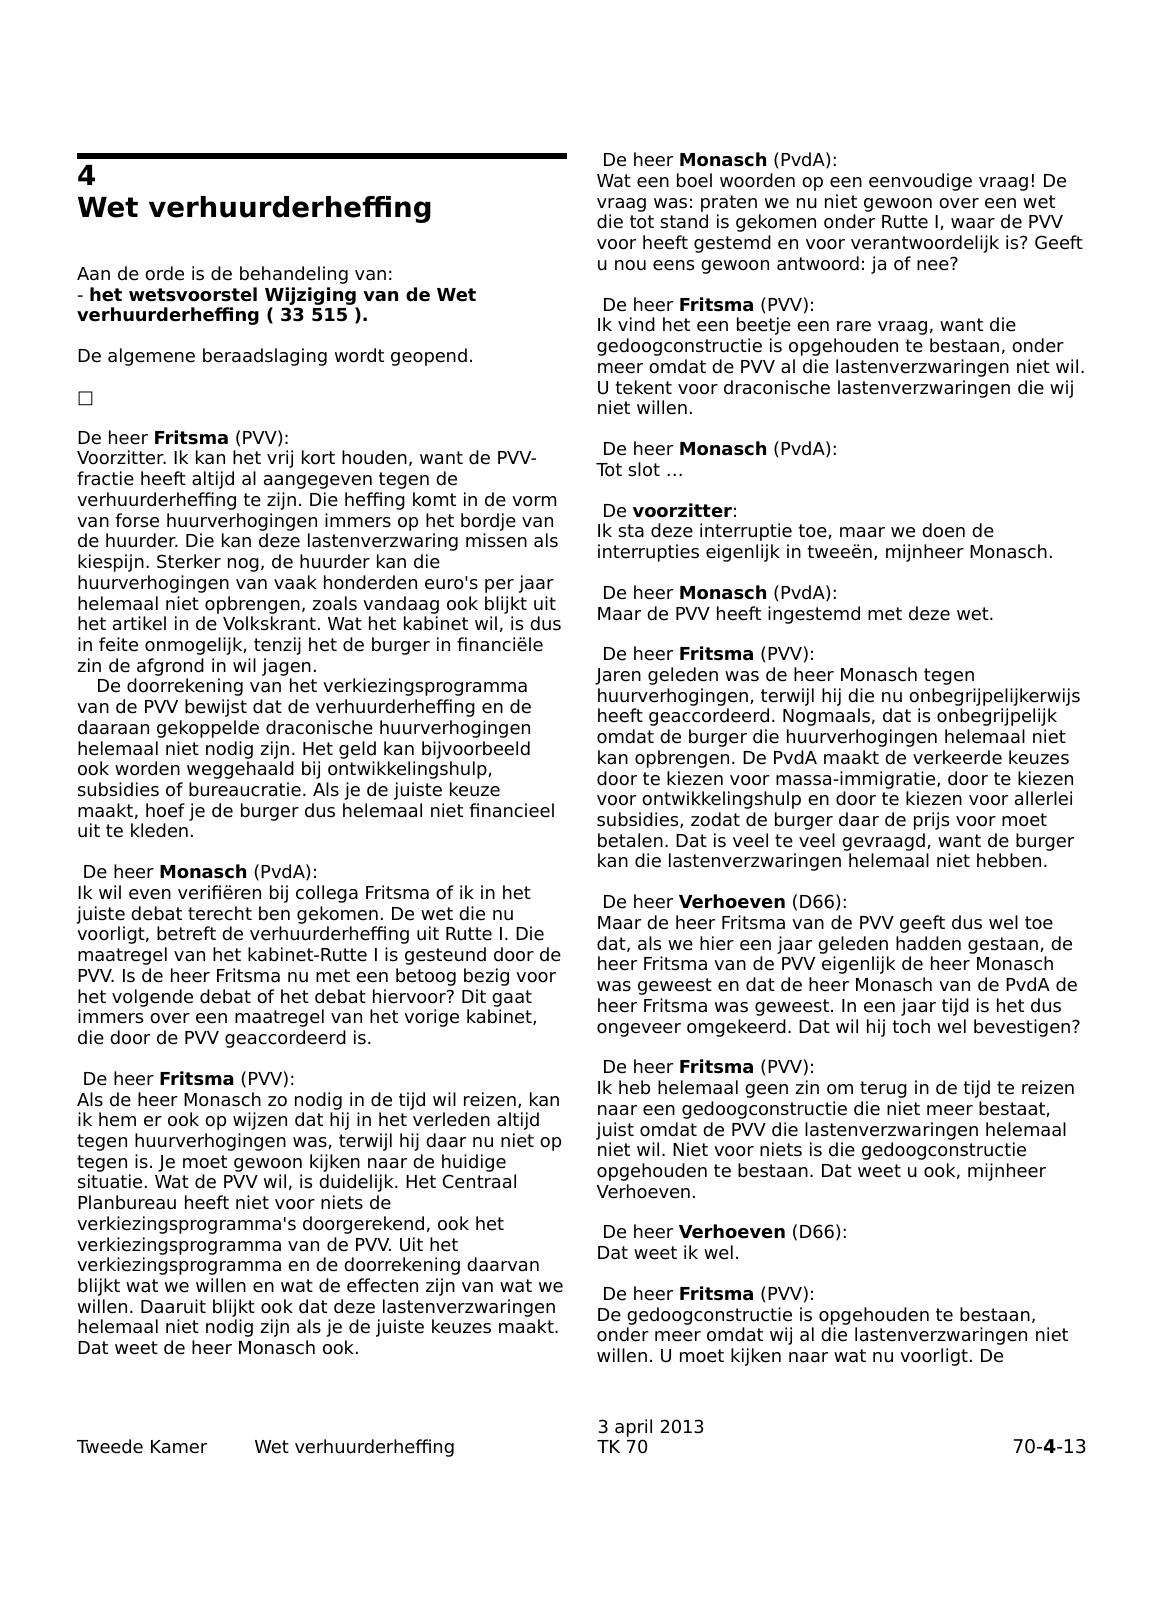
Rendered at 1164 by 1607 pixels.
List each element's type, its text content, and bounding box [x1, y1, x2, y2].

text Ik sta deze interruptie toe, maar we doen de interrupties eigenlijk in tweeën, mijnheer Monasch. [596, 521, 1087, 563]
text □ [77, 387, 567, 407]
text Voorzitter. Ik kan het vrij kort houden, want de PVV-fractie heeft altijd al aangegeven tegen de verhuurderheffing te zijn. Die heffing komt in de vorm van forse huurverhogingen immers op het bordje van de huurder. Die kan deze lastenverzwaring missen als kiespijn. Sterker nog, de huurder kan die huurverhogingen van vaak honderden euro's per jaar helemaal niet opbrengen, zoals vandaag ook blijkt uit het artikel in de Volkskrant. Wat het kabinet wil, is dus in feite onmogelijk, tenzij het de burger in financiële zin de afgrond in wil jagen. [77, 448, 567, 676]
text De heer Monasch (PvdA): [77, 862, 567, 883]
text De heer Fritsma (PVV): [596, 294, 1087, 315]
text De heer Monasch (PvdA): [596, 150, 1087, 171]
text De doorrekening van het verkiezingsprogramma van de PVV bewijst dat de verhuurderheffing en de daaraan gekoppelde draconische huurverhogingen helemaal niet nodig zijn. Het geld kan bijvoorbeeld ook worden weggehaald bij ontwikkelingshulp, subsidies of bureaucratie. Als je de juiste keuze maakt, hoef je de burger dus helemaal niet financieel uit te kleden. [77, 676, 567, 842]
text Wat een boel woorden op een eenvoudige vraag! De vraag was: praten we nu niet gewoon over een wet die tot stand is gekomen onder Rutte I, waar de PVV voor heeft gestemd en voor verantwoordelijk is? Geeft u nou eens gewoon antwoord: ja of nee? [596, 171, 1087, 274]
text De heer Fritsma (PVV): [596, 1057, 1087, 1078]
text De heer Fritsma (PVV): [596, 1284, 1087, 1304]
text De heer Monasch (PvdA): [596, 583, 1087, 603]
text De heer Verhoeven (D66): [596, 892, 1087, 913]
title 4 Wet verhuurderheffing [77, 159, 567, 224]
text Aan de orde is de behandeling van: [77, 264, 567, 284]
text Ik vind het een beetje een rare vraag, want die gedoogconstructie is opgehouden te bestaan, onder meer omdat de PVV al die lastenverzwaringen niet wil. U tekent voor draconische lastenverzwaringen die wij niet willen. [596, 315, 1087, 419]
text De algemene beraadslaging wordt geopend. [77, 346, 567, 367]
text Ik wil even verifiëren bij collega Fritsma of ik in het juiste debat terecht ben gekomen. De wet die nu voorligt, betreft de verhuurderheffing uit Rutte I. Die maatregel van het kabinet-Rutte I is gesteund door de PVV. Is de heer Fritsma nu met een betoog bezig voor het volgende debat of het debat hiervoor? Dit gaat immers over een maatregel van het vorige kabinet, die door de PVV geaccordeerd is. [77, 883, 567, 1049]
text - het wetsvoorstel Wijziging van de Wet verhuurderheffing ( 33 515 ). [77, 284, 567, 326]
text De heer Monasch (PvdA): [596, 439, 1087, 460]
text Maar de PVV heeft ingestemd met deze wet. [596, 603, 1087, 624]
text De heer Verhoeven (D66): [596, 1222, 1087, 1243]
text Maar de heer Fritsma van de PVV geeft dus wel toe dat, als we hier een jaar geleden hadden gestaan, de heer Fritsma van de PVV eigenlijk de heer Monasch was geweest en dat de heer Monasch van de PvdA de heer Fritsma was geweest. In een jaar tijd is het dus ongeveer omgekeerd. Dat wil hij toch wel bevestigen? [596, 913, 1087, 1037]
text De voorzitter: [596, 500, 1087, 521]
text De gedoogconstructie is opgehouden te bestaan, onder meer omdat wij al die lastenverzwaringen niet willen. U moet kijken naar wat nu voorligt. De [596, 1304, 1087, 1367]
text Dat weet ik wel. [596, 1243, 1087, 1264]
text Jaren geleden was de heer Monasch tegen huurverhogingen, terwijl hij die nu onbegrijpelijkerwijs heeft geaccordeerd. Nogmaals, dat is onbegrijpelijk omdat de burger die huurverhogingen helemaal niet kan opbrengen. De PvdA maakt de verkeerde keuzes door te kiezen voor massa-immigratie, door te kiezen voor ontwikkelingshulp en door te kiezen voor allerlei subsidies, zodat de burger daar de prijs voor moet betalen. Dat is veel te veel gevraagd, want de burger kan die lastenverzwaringen helemaal niet hebben. [596, 665, 1087, 872]
text Ik heb helemaal geen zin om terug in de tijd te reizen naar een gedoogconstructie die niet meer bestaat, juist omdat de PVV die lastenverzwaringen helemaal niet wil. Niet voor niets is die gedoogconstructie opgehouden te bestaan. Dat weet u ook, mijnheer Verhoeven. [596, 1078, 1087, 1202]
text De heer Fritsma (PVV): [77, 427, 567, 448]
text Tot slot … [596, 460, 1087, 480]
text De heer Fritsma (PVV): [596, 644, 1087, 665]
text Als de heer Monasch zo nodig in de tijd wil reizen, kan ik hem er ook op wijzen dat hij in het verleden altijd tegen huurverhogingen was, terwijl hij daar nu niet op tegen is. Je moet gewoon kijken naar de huidige situatie. Wat de PVV wil, is duidelijk. Het Centraal Planbureau heeft niet voor niets de verkiezingsprogramma's doorgerekend, ook het verkiezingsprogramma van de PVV. Uit het verkiezingsprogramma en de doorrekening daarvan blijkt wat we willen en wat de effecten zijn van wat we willen. Daaruit blijkt ook dat deze lastenverzwaringen helemaal niet nodig zijn als je de juiste keuzes maakt. Dat weet de heer Monasch ook. [77, 1089, 567, 1359]
text De heer Fritsma (PVV): [77, 1069, 567, 1089]
